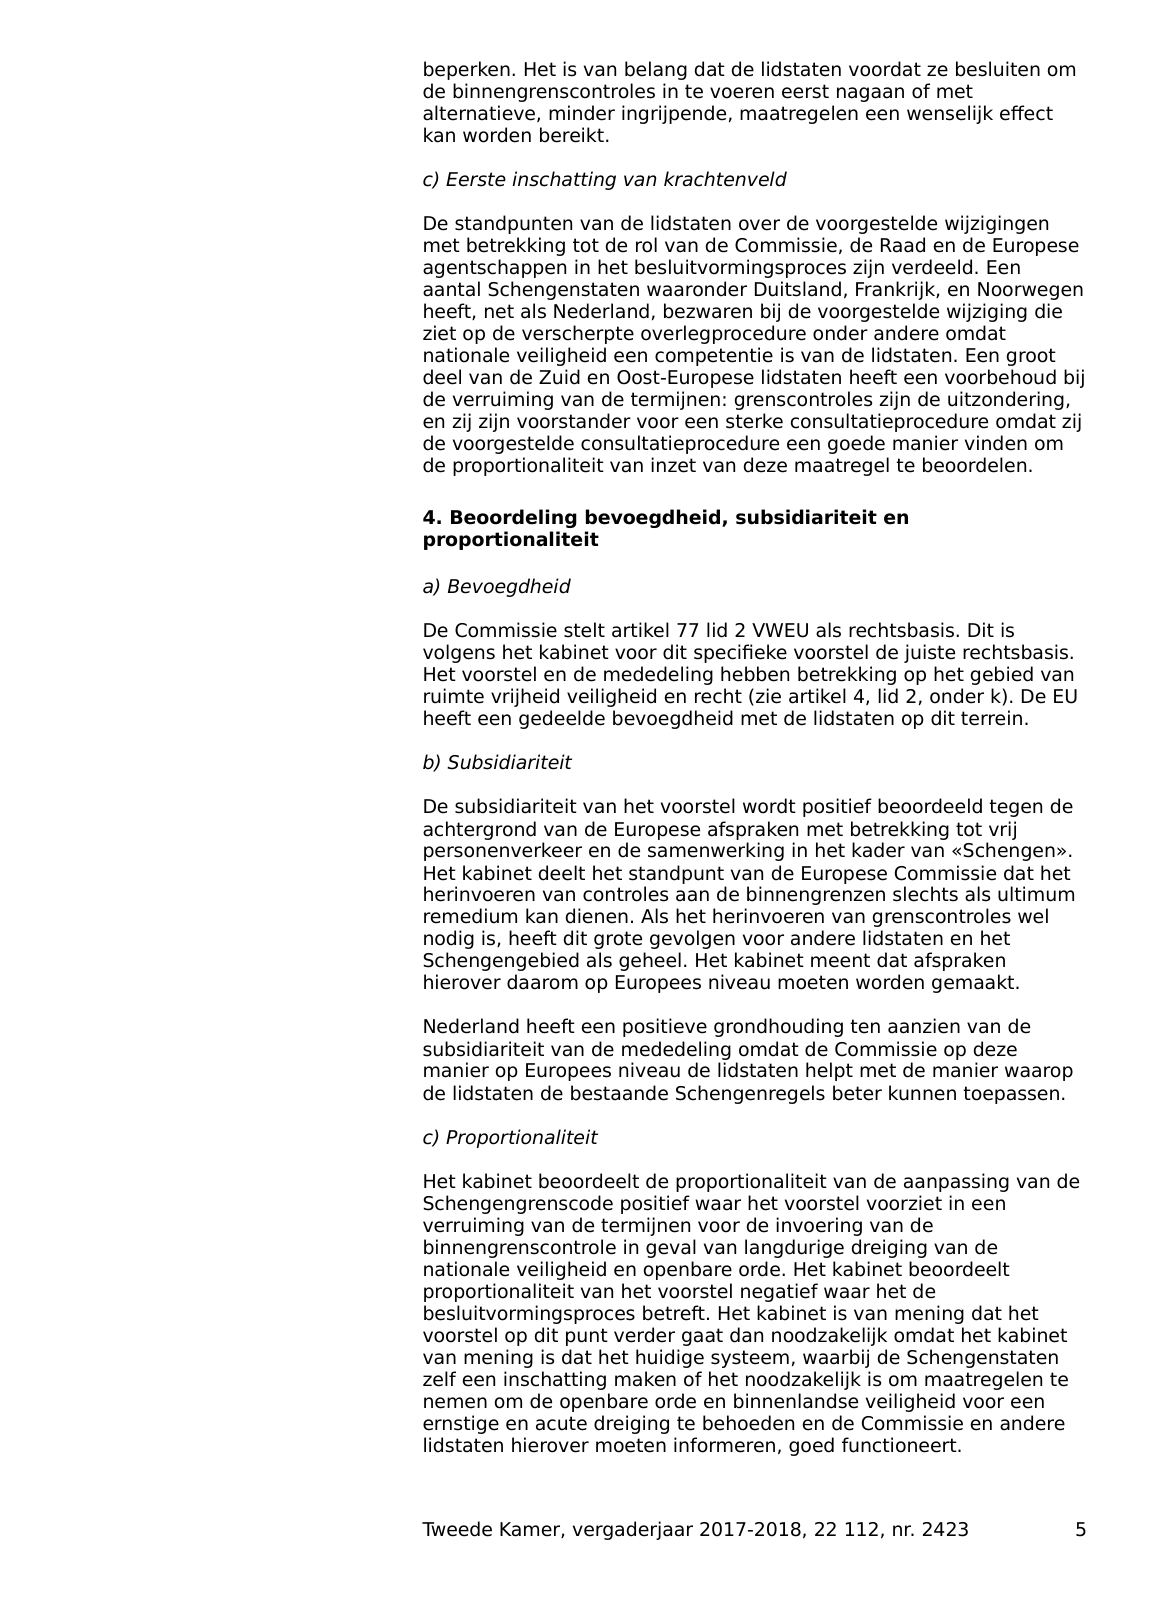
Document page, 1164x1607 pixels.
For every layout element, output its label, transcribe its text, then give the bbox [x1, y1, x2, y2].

subtitle b) Subsidiariteit [422, 752, 1087, 774]
subtitle 4. Beoordeling bevoegdheid, subsidiariteit en proportionaliteit [422, 507, 1087, 551]
text beperken. Het is van belang dat de lidstaten voordat ze besluiten om de binnengrenscontroles in te voeren eerst nagaan of met alternatieve, minder ingrijpende, maatregelen een wenselijk effect kan worden bereikt. [422, 59, 1087, 147]
text De Commissie stelt artikel 77 lid 2 VWEU als rechtsbasis. Dit is volgens het kabinet voor dit specifieke voorstel de juiste rechtsbasis. Het voorstel en de mededeling hebben betrekking op het gebied van ruimte vrijheid veiligheid en recht (zie artikel 4, lid 2, onder k). De EU heeft een gedeelde bevoegdheid met de lidstaten op dit terrein. [422, 620, 1087, 730]
subtitle c) Eerste inschatting van krachtenveld [422, 169, 1087, 191]
subtitle c) Proportionaliteit [422, 1127, 1087, 1148]
text De subsidiariteit van het voorstel wordt positief beoordeeld tegen de achtergrond van de Europese afspraken met betrekking tot vrij personenverkeer en de samenwerking in het kader van «Schengen». Het kabinet deelt het standpunt van de Europese Commissie dat het herinvoeren van controles aan de binnengrenzen slechts als ultimum remedium kan dienen. Als het herinvoeren van grenscontroles wel nodig is, heeft dit grote gevolgen voor andere lidstaten en het Schengengebied als geheel. Het kabinet meent dat afspraken hierover daarom op Europees niveau moeten worden gemaakt. [422, 796, 1087, 994]
text Het kabinet beoordeelt de proportionaliteit van de aanpassing van de Schengengrenscode positief waar het voorstel voorziet in een verruiming van de termijnen voor de invoering van de binnengrenscontrole in geval van langdurige dreiging van de nationale veiligheid en openbare orde. Het kabinet beoordeelt proportionaliteit van het voorstel negatief waar het de besluitvormingsproces betreft. Het kabinet is van mening dat het voorstel op dit punt verder gaat dan noodzakelijk omdat het kabinet van mening is dat het huidige systeem, waarbij de Schengenstaten zelf een inschatting maken of het noodzakelijk is om maatregelen te nemen om de openbare orde en binnenlandse veiligheid voor een ernstige en acute dreiging te behoeden en de Commissie en andere lidstaten hierover moeten informeren, goed functioneert. [422, 1171, 1087, 1456]
subtitle a) Bevoegdheid [422, 576, 1087, 598]
text De standpunten van de lidstaten over de voorgestelde wijzigingen met betrekking tot de rol van de Commissie, de Raad en de Europese agentschappen in het besluitvormingsproces zijn verdeeld. Een aantal Schengenstaten waaronder Duitsland, Frankrijk, en Noorwegen heeft, net als Nederland, bezwaren bij de voorgestelde wijziging die ziet op de verscherpte overlegprocedure onder andere omdat nationale veiligheid een competentie is van de lidstaten. Een groot deel van de Zuid en Oost-Europese lidstaten heeft een voorbehoud bij de verruiming van de termijnen: grenscontroles zijn de uitzondering, en zij zijn voorstander voor een sterke consultatieprocedure omdat zij de voorgestelde consultatieprocedure een goede manier vinden om de proportionaliteit van inzet van deze maatregel te beoordelen. [422, 213, 1087, 477]
text Nederland heeft een positieve grondhouding ten aanzien van de subsidiariteit van de mededeling omdat de Commissie op deze manier op Europees niveau de lidstaten helpt met de manier waarop de lidstaten de bestaande Schengenregels beter kunnen toepassen. [422, 1016, 1087, 1104]
